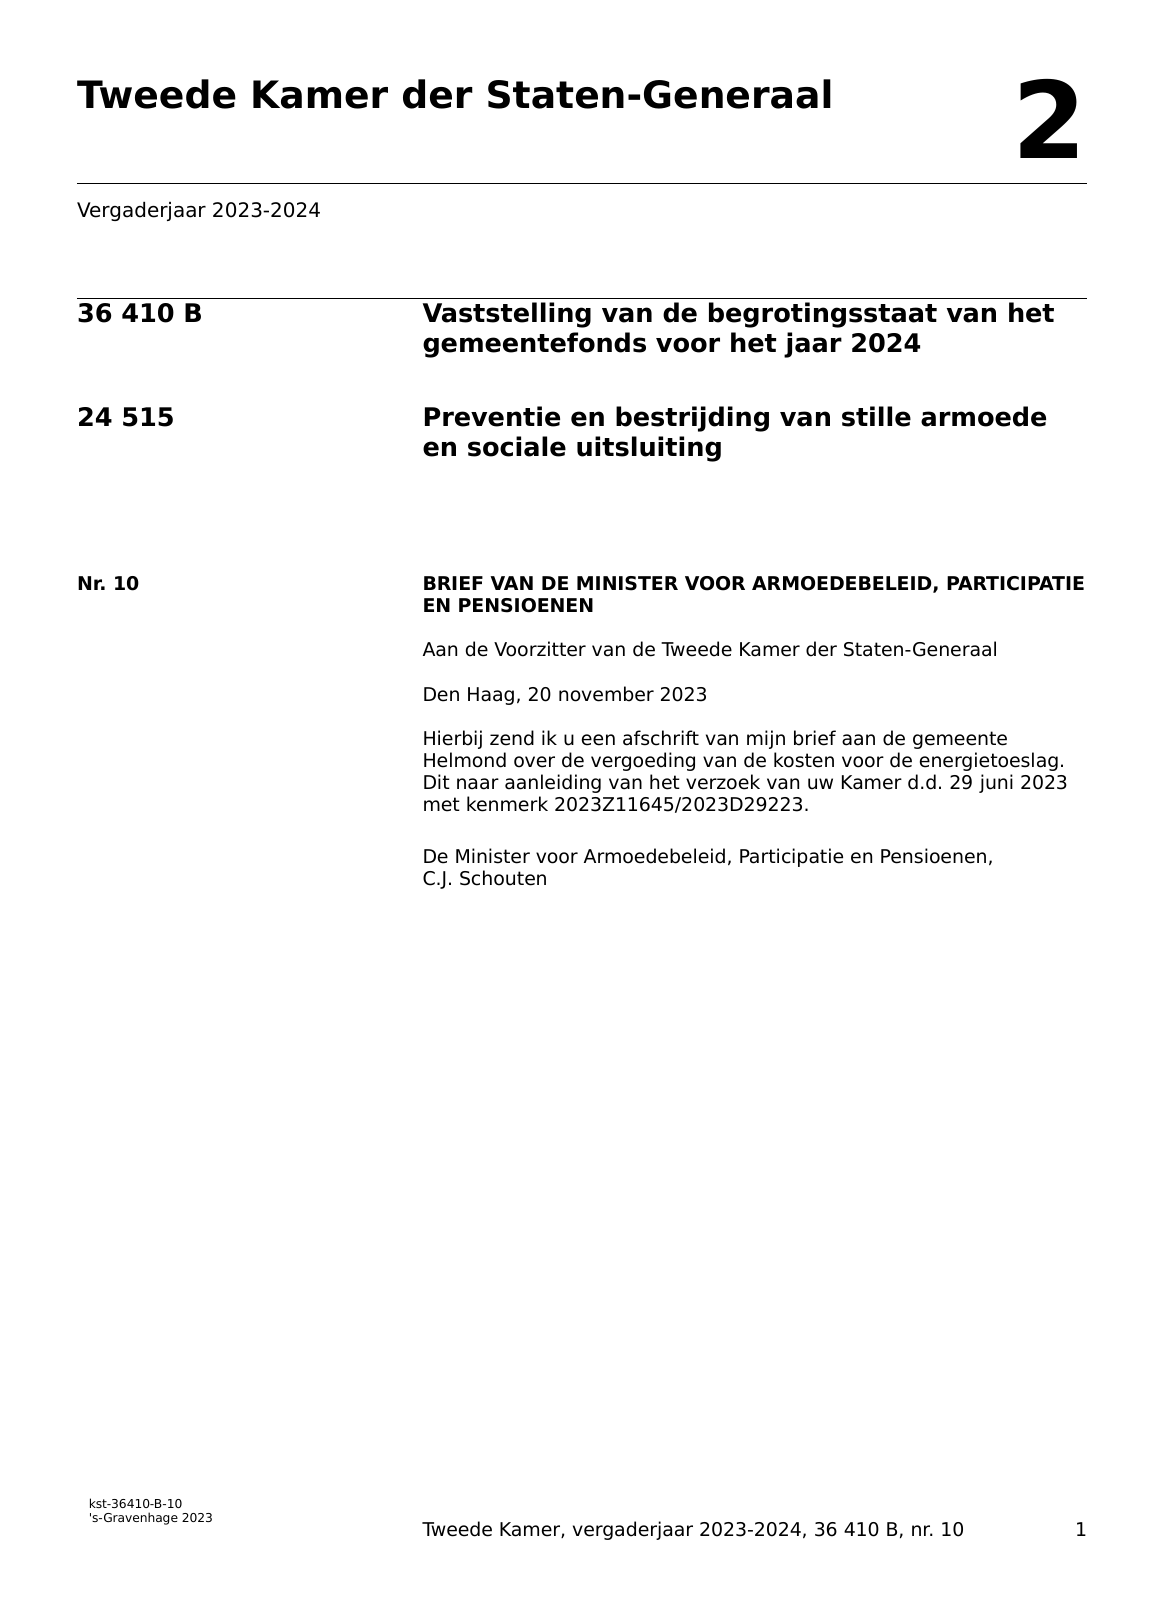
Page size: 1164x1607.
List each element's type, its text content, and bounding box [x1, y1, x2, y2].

text kst-36410-B-10 [88, 1497, 323, 1511]
text Hierbij zend ik u een afschrift van mijn brief aan de gemeente Helmond over de vergoeding van de kosten voor de energietoeslag. Dit naar aanleiding van het verzoek van uw Kamer d.d. 29 juni 2023 met kenmerk 2023Z11645/2023D29223. [422, 728, 1087, 816]
text Aan de Voorzitter van de Tweede Kamer der Staten-Generaal [422, 639, 1087, 661]
table_header 2 [886, 59, 1087, 183]
table_header Tweede Kamer der Staten-Generaal [77, 59, 886, 183]
subtitle 24 515 Preventie en bestrijding van stille armoede en sociale uitsluiting [77, 403, 1087, 462]
text 's-Gravenhage 2023 [88, 1511, 323, 1525]
text Den Haag, 20 november 2023 [422, 683, 1087, 705]
text De Minister voor Armoedebeleid, Participatie en Pensioenen, C.J. Schouten [422, 846, 1087, 889]
subtitle 36 410 B Vaststelling van de begrotingsstaat van het gemeentefonds voor het jaar 2024 [77, 299, 1087, 358]
subtitle Nr. 10 BRIEF VAN DE MINISTER VOOR ARMOEDEBELEID, PARTICIPATIE EN PENSIOENEN [77, 573, 1087, 617]
table_cell Vergaderjaar 2023-2024 [77, 184, 1087, 298]
